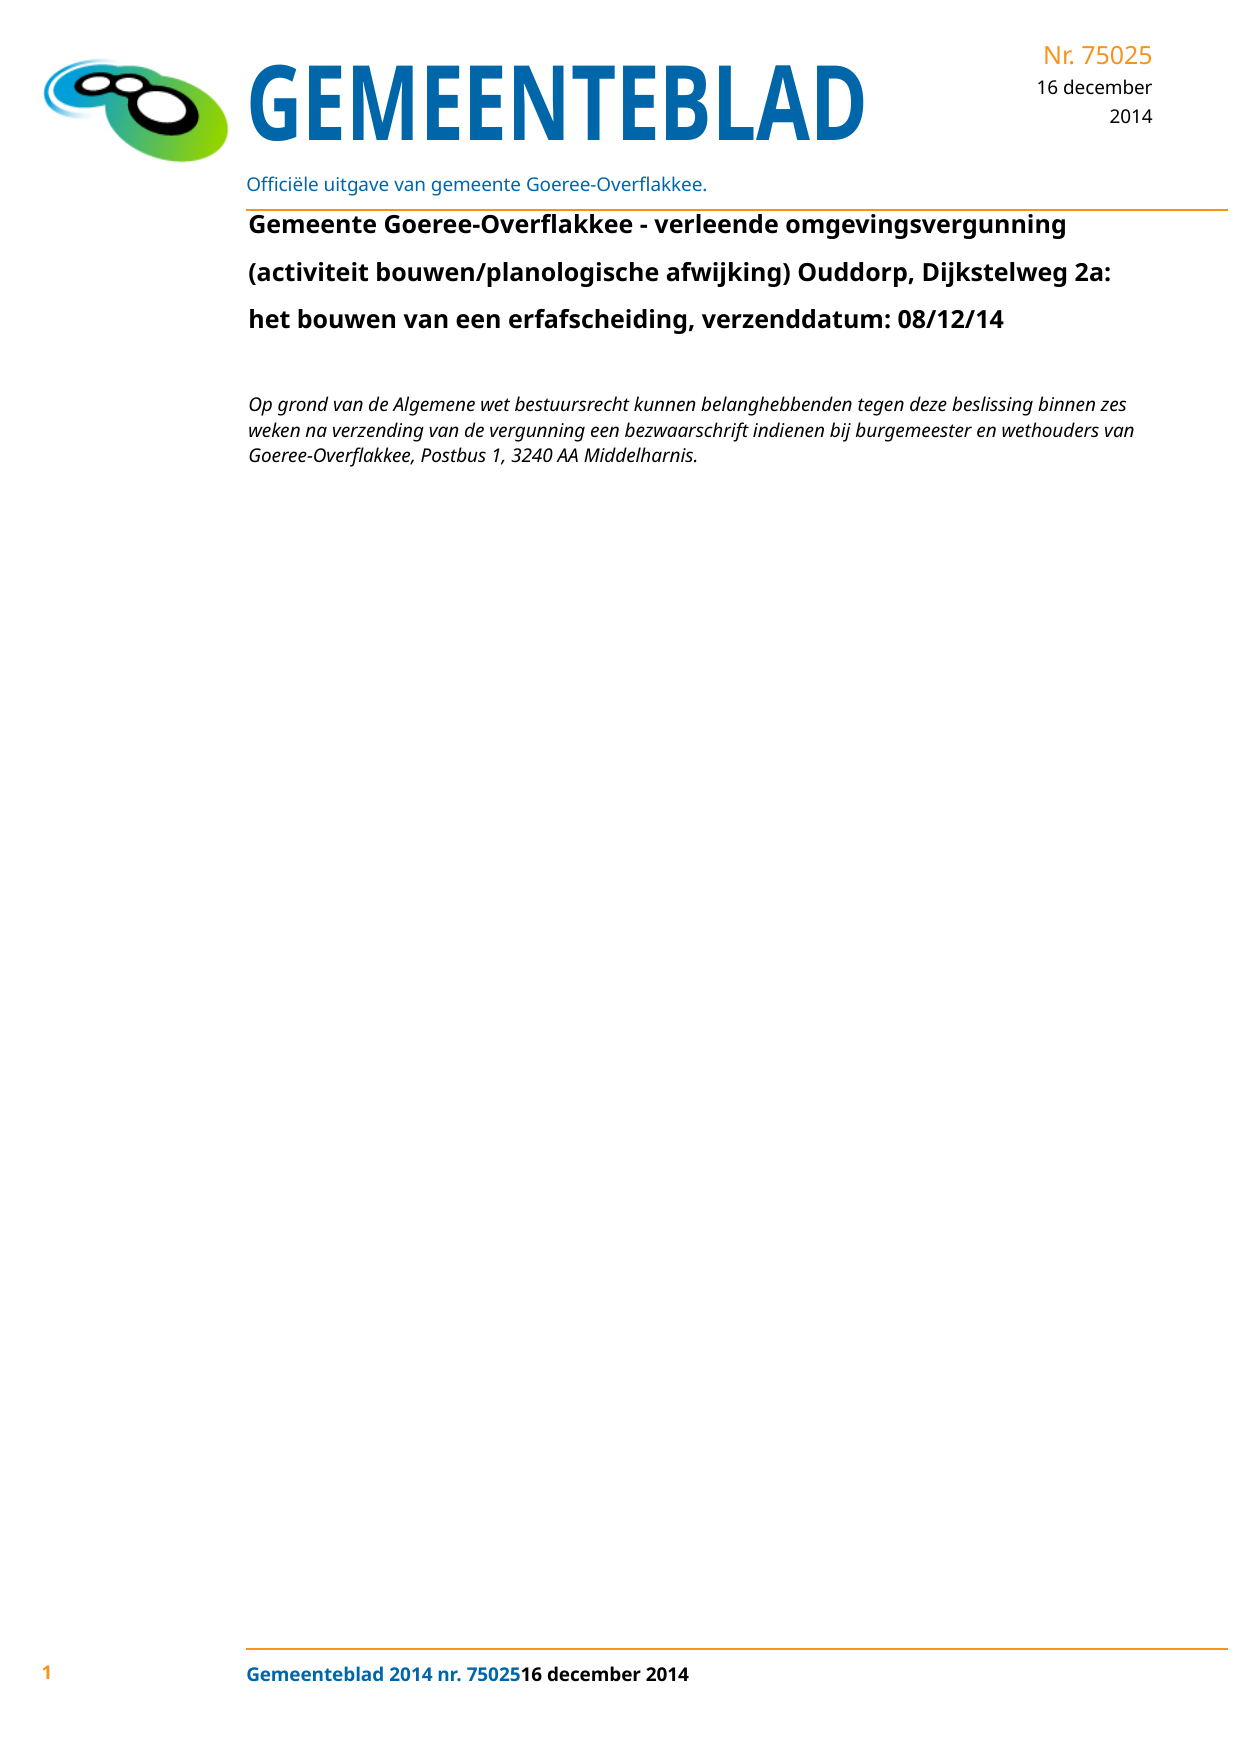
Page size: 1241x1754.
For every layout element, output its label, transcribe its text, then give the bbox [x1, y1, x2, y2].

text Gemeente Goeree-Overflakkee - verleende omgevingsvergunning (activiteit bouwen/planologische afwijking) Ouddorp, Dijkstelweg 2a: het bouwen van een erfafscheiding, verzenddatum: 08/12/14 [248, 211, 1152, 336]
picture [41, 47, 231, 172]
text Op grond van de Algemene wet bestuursrecht kunnen belanghebbenden tegen deze beslissing binnen zes weken na verzending van de vergunning een bezwaarschrift indienen bij burgemeester en wethouders van Goeree-Overflakkee, Postbus 1, 3240 AA Middelharnis. [248, 391, 1152, 468]
